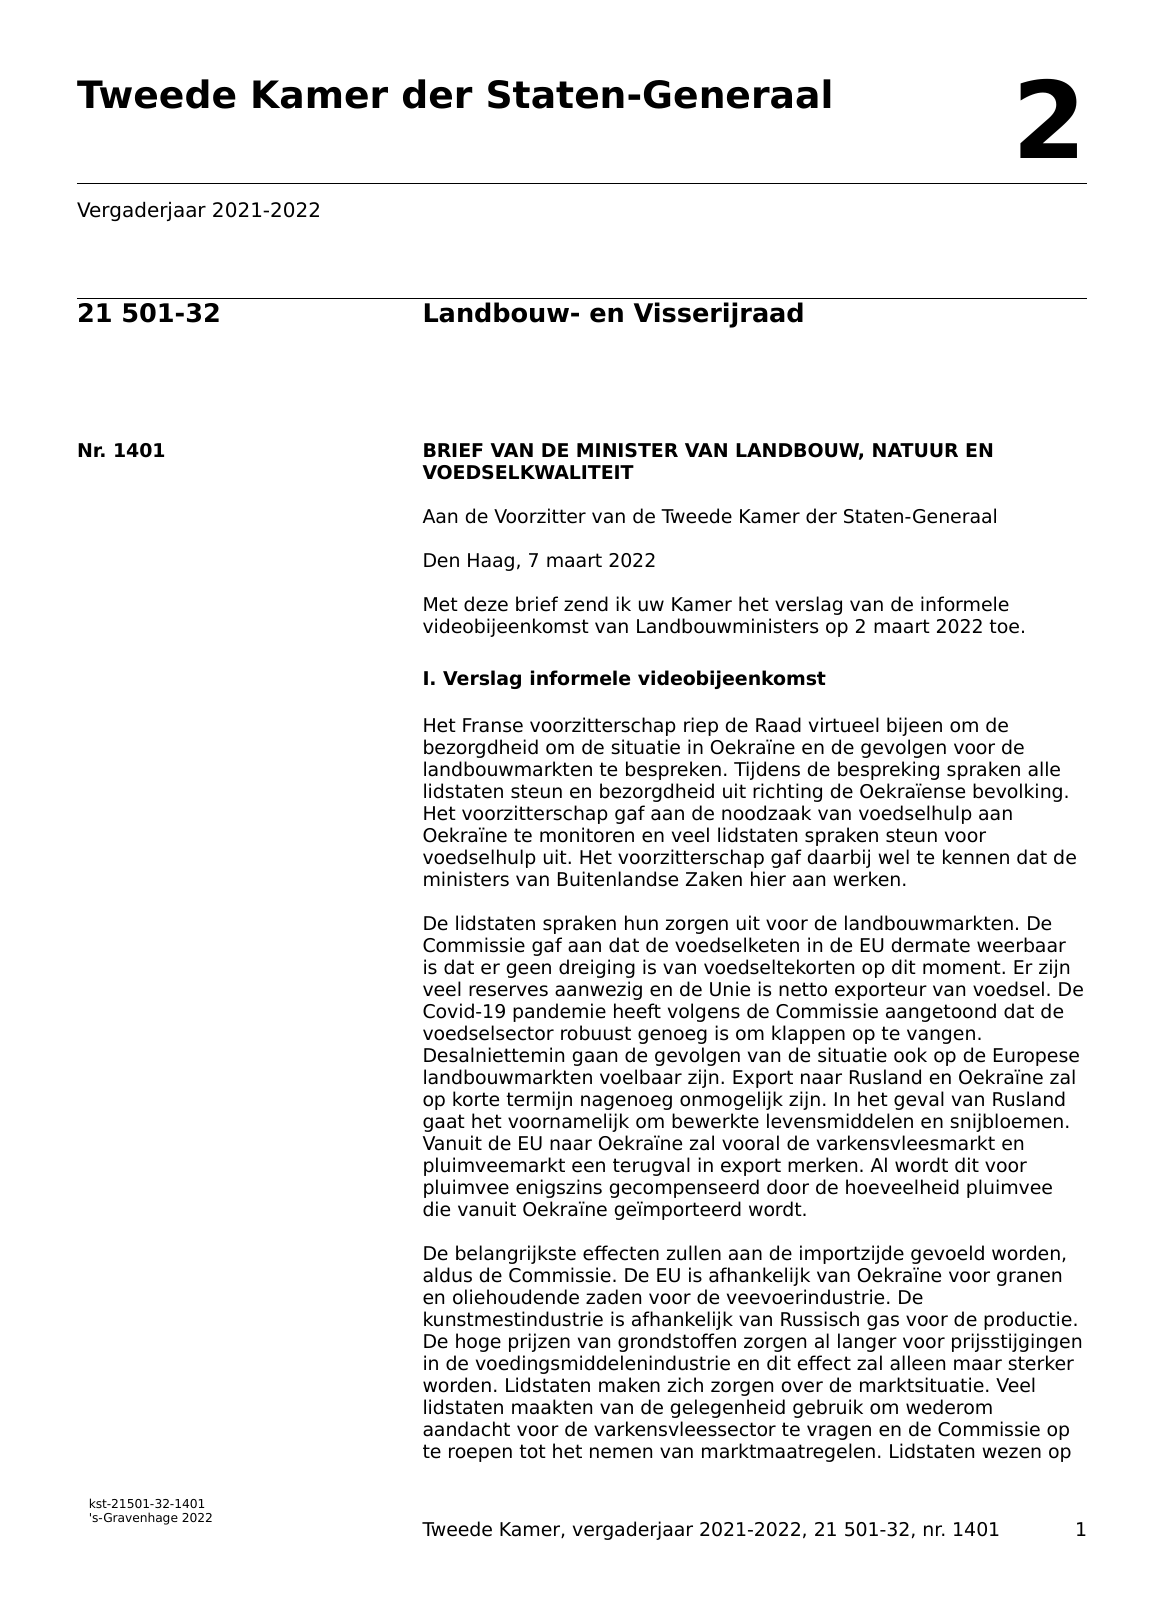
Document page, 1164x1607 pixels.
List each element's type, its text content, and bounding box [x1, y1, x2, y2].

table_cell Vergaderjaar 2021-2022 [77, 184, 1087, 298]
text Met deze brief zend ik uw Kamer het verslag van de informele videobijeenkomst van Landbouwministers op 2 maart 2022 toe. [422, 594, 1087, 638]
text De lidstaten spraken hun zorgen uit voor de landbouwmarkten. De Commissie gaf aan dat de voedselketen in de EU dermate weerbaar is dat er geen dreiging is van voedseltekorten op dit moment. Er zijn veel reserves aanwezig en de Unie is netto exporteur van voedsel. De Covid-19 pandemie heeft volgens de Commissie aangetoond dat de voedselsector robuust genoeg is om klappen op te vangen. Desalniettemin gaan de gevolgen van de situatie ook op de Europese landbouwmarkten voelbaar zijn. Export naar Rusland en Oekraïne zal op korte termijn nagenoeg onmogelijk zijn. In het geval van Rusland gaat het voornamelijk om bewerkte levensmiddelen en snijbloemen. Vanuit de EU naar Oekraïne zal vooral de varkensvleesmarkt en pluimveemarkt een terugval in export merken. Al wordt dit voor pluimvee enigszins gecompenseerd door de hoeveelheid pluimvee die vanuit Oekraïne geïmporteerd wordt. [422, 913, 1087, 1221]
text Den Haag, 7 maart 2022 [422, 550, 1087, 572]
subtitle Nr. 1401 BRIEF VAN DE MINISTER VAN LANDBOUW, NATUUR EN VOEDSELKWALITEIT [77, 440, 1087, 484]
text kst-21501-32-1401 [88, 1497, 323, 1511]
subtitle I. Verslag informele videobijeenkomst [422, 668, 1087, 690]
text De belangrijkste effecten zullen aan de importzijde gevoeld worden, aldus de Commissie. De EU is afhankelijk van Oekraïne voor granen en oliehoudende zaden voor de veevoerindustrie. De kunstmestindustrie is afhankelijk van Russisch gas voor de productie. De hoge prijzen van grondstoffen zorgen al langer voor prijsstijgingen in de voedingsmiddelenindustrie en dit effect zal alleen maar sterker worden. Lidstaten maken zich zorgen over de marktsituatie. Veel lidstaten maakten van de gelegenheid gebruik om wederom aandacht voor de varkensvleessector te vragen en de Commissie op te roepen tot het nemen van marktmaatregelen. Lidstaten wezen op [422, 1243, 1087, 1463]
text Het Franse voorzitterschap riep de Raad virtueel bijeen om de bezorgdheid om de situatie in Oekraïne en de gevolgen voor de landbouwmarkten te bespreken. Tijdens de bespreking spraken alle lidstaten steun en bezorgdheid uit richting de Oekraïense bevolking. Het voorzitterschap gaf aan de noodzaak van voedselhulp aan Oekraïne te monitoren en veel lidstaten spraken steun voor voedselhulp uit. Het voorzitterschap gaf daarbij wel te kennen dat de ministers van Buitenlandse Zaken hier aan werken. [422, 715, 1087, 891]
text Aan de Voorzitter van de Tweede Kamer der Staten-Generaal [422, 506, 1087, 528]
table_header Tweede Kamer der Staten-Generaal [77, 59, 886, 183]
text 's-Gravenhage 2022 [88, 1511, 323, 1525]
table_header 2 [886, 59, 1087, 183]
subtitle 21 501-32 Landbouw- en Visserijraad [77, 299, 1087, 329]
